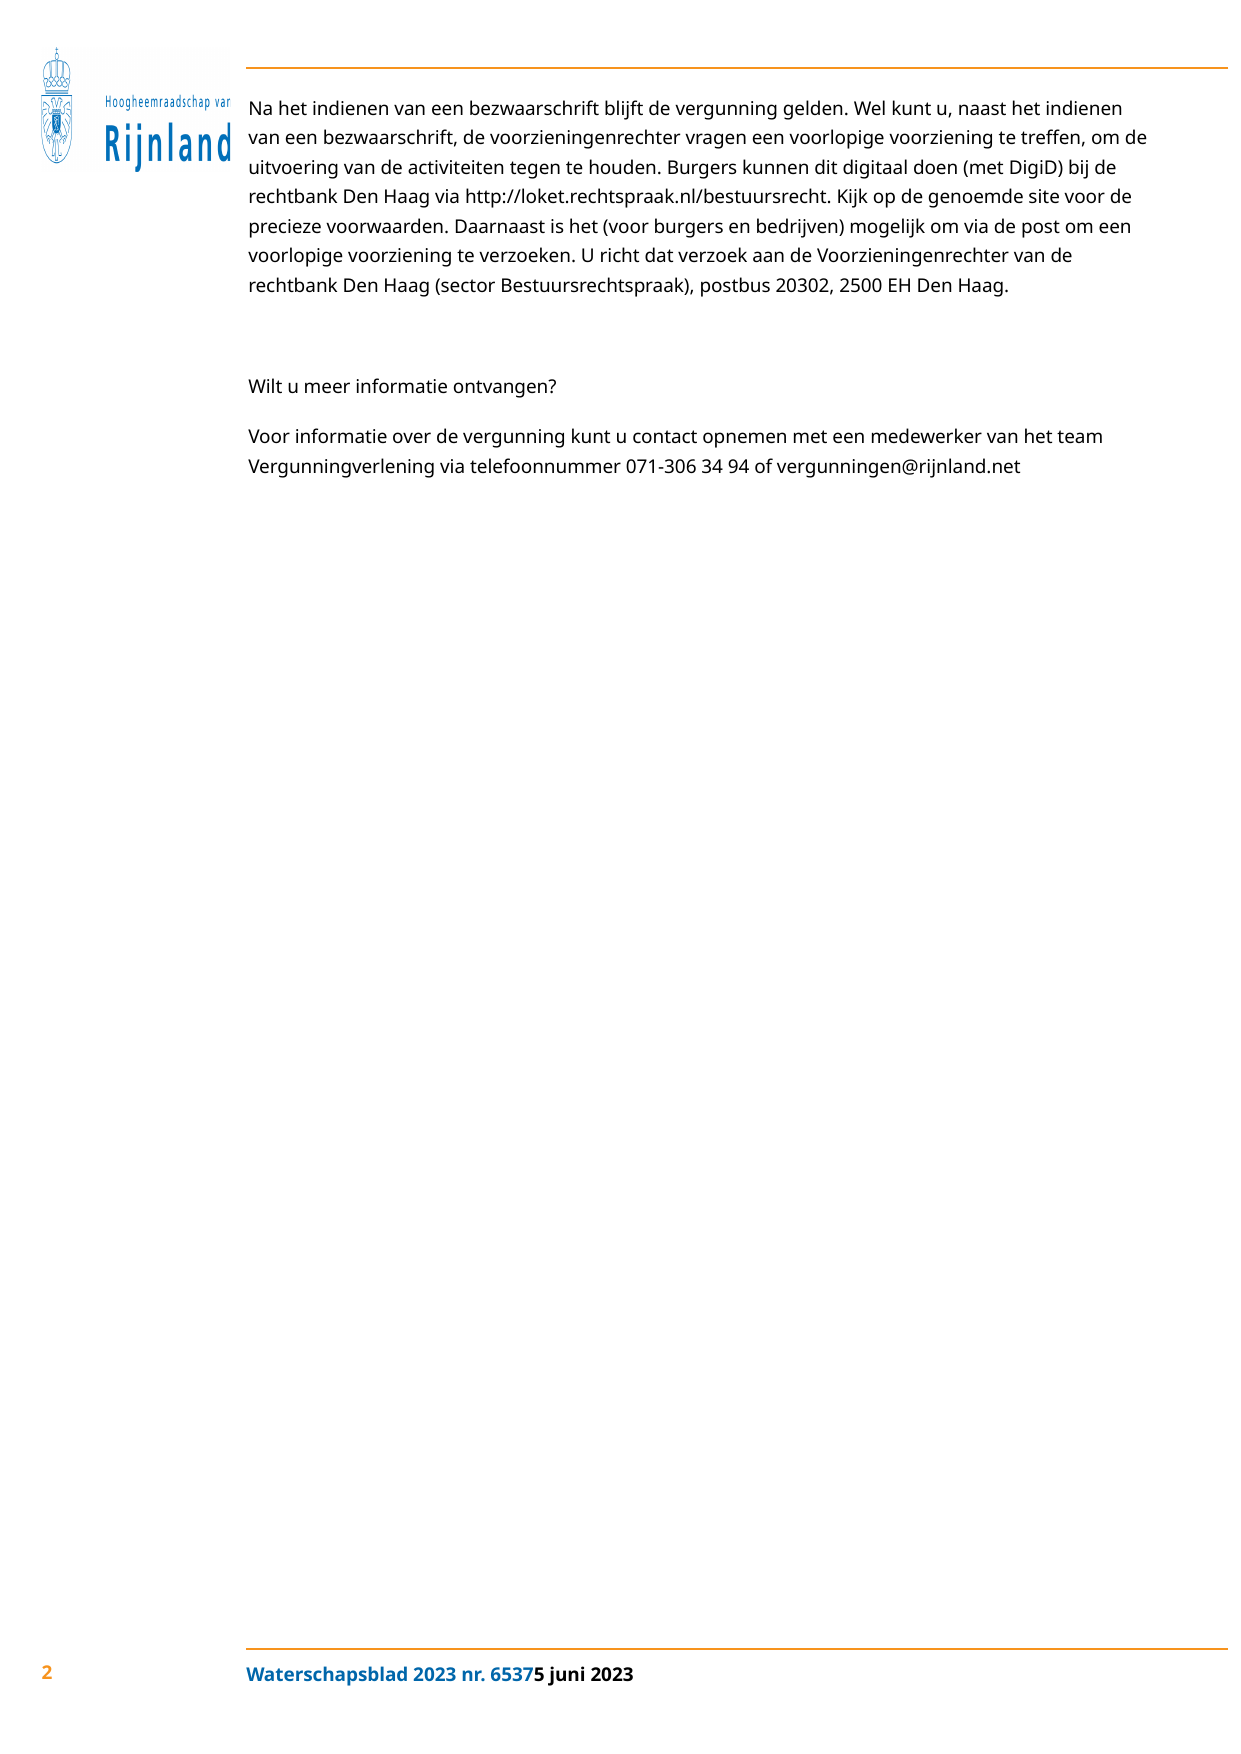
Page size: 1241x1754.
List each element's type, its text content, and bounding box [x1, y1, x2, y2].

text Voor informatie over de vergunning kunt u contact opnemen met een medewerker van het team Vergunningverlening via telefoonnummer 071-306 34 94 of vergunningen@rijnland.net [248, 423, 1152, 479]
text Wilt u meer informatie ontvangen? [248, 373, 1152, 399]
picture [41, 47, 231, 172]
text Na het indienen van een bezwaarschrift blijft de vergunning gelden. Wel kunt u, naast het indienen van een bezwaarschrift, de voorzieningenrechter vragen een voorlopige voorziening te treffen, om de uitvoering van de activiteiten tegen te houden. Burgers kunnen dit digitaal doen (met DigiD) bij de rechtbank Den Haag via http://loket.rechtspraak.nl/bestuursrecht. Kijk op de genoemde site voor de precieze voorwaarden. Daarnaast is het (voor burgers en bedrijven) mogelijk om via de post om een voorlopige voorziening te verzoeken. U richt dat verzoek aan de Voorzieningenrechter van de rechtbank Den Haag (sector Bestuursrechtspraak), postbus 20302, 2500 EH Den Haag. [248, 95, 1152, 298]
